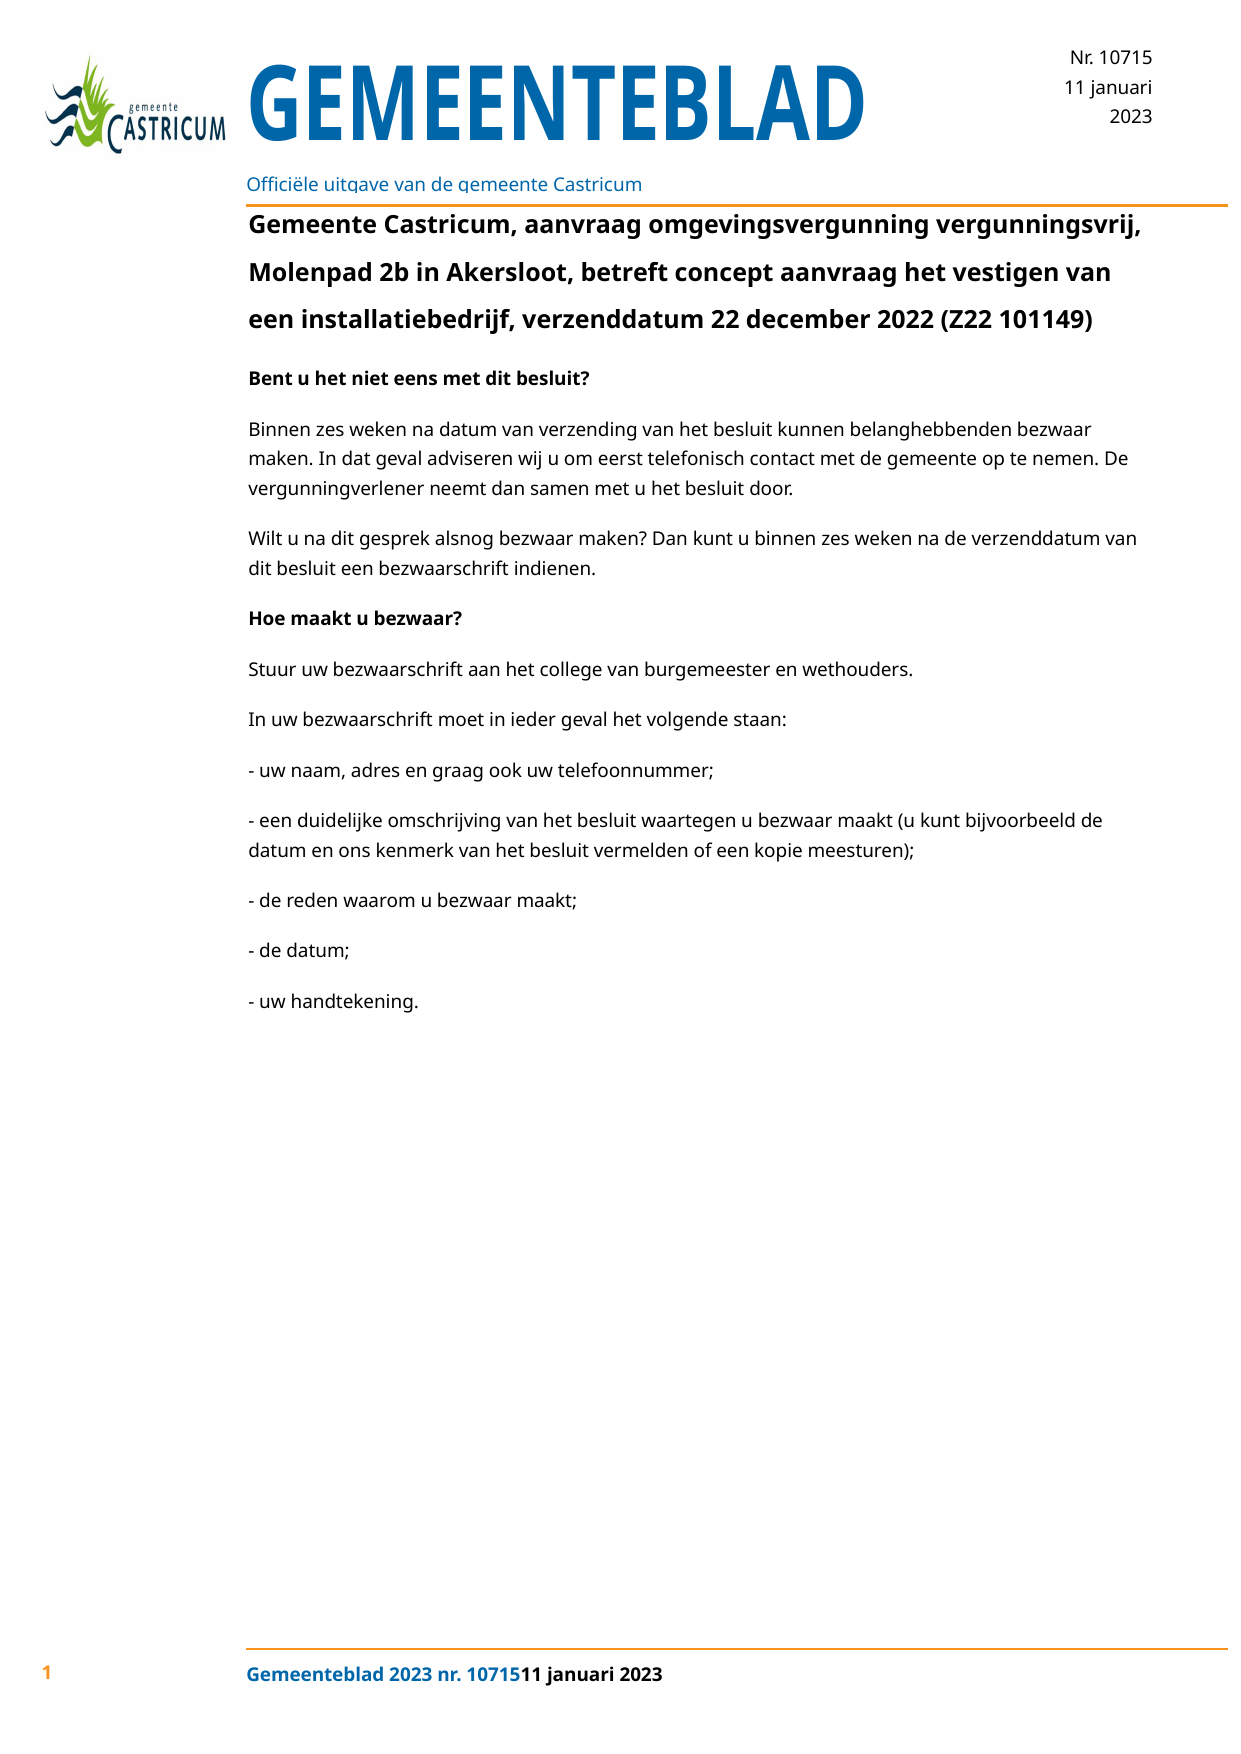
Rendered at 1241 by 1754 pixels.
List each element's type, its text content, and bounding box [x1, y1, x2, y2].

text - een duidelijke omschrijving van het besluit waartegen u bezwaar maakt (u kunt bijvoorbeeld de datum en ons kenmerk van het besluit vermelden of een kopie meesturen); [248, 807, 1152, 862]
text Bent u het niet eens met dit besluit? [248, 366, 1152, 391]
text Wilt u na dit gesprek alsnog bezwaar maken? Dan kunt u binnen zes weken na de verzenddatum van dit besluit een bezwaarschrift indienen. [248, 526, 1152, 581]
text Hoe maakt u bezwaar? [248, 606, 1152, 631]
picture [41, 47, 231, 172]
text Stuur uw bezwaarschrift aan het college van burgemeester en wethouders. [248, 656, 1152, 682]
text - uw naam, adres en graag ook uw telefoonnummer; [248, 757, 1152, 782]
text - uw handtekening. [248, 988, 1152, 1014]
text In uw bezwaarschrift moet in ieder geval het volgende staan: [248, 706, 1152, 732]
text - de datum; [248, 938, 1152, 963]
text Gemeente Castricum, aanvraag omgevingsvergunning vergunningsvrij, Molenpad 2b in Akersloot, betreft concept aanvraag het vestigen van een installatiebedrijf, verzenddatum 22 december 2022 (Z22 101149) [248, 207, 1152, 336]
text Binnen zes weken na datum van verzending van het besluit kunnen belanghebbenden bezwaar maken. In dat geval adviseren wij u om eerst telefonisch contact met de gemeente op te nemen. De vergunningverlener neemt dan samen met u het besluit door. [248, 416, 1152, 501]
text - de reden waarom u bezwaar maakt; [248, 887, 1152, 913]
